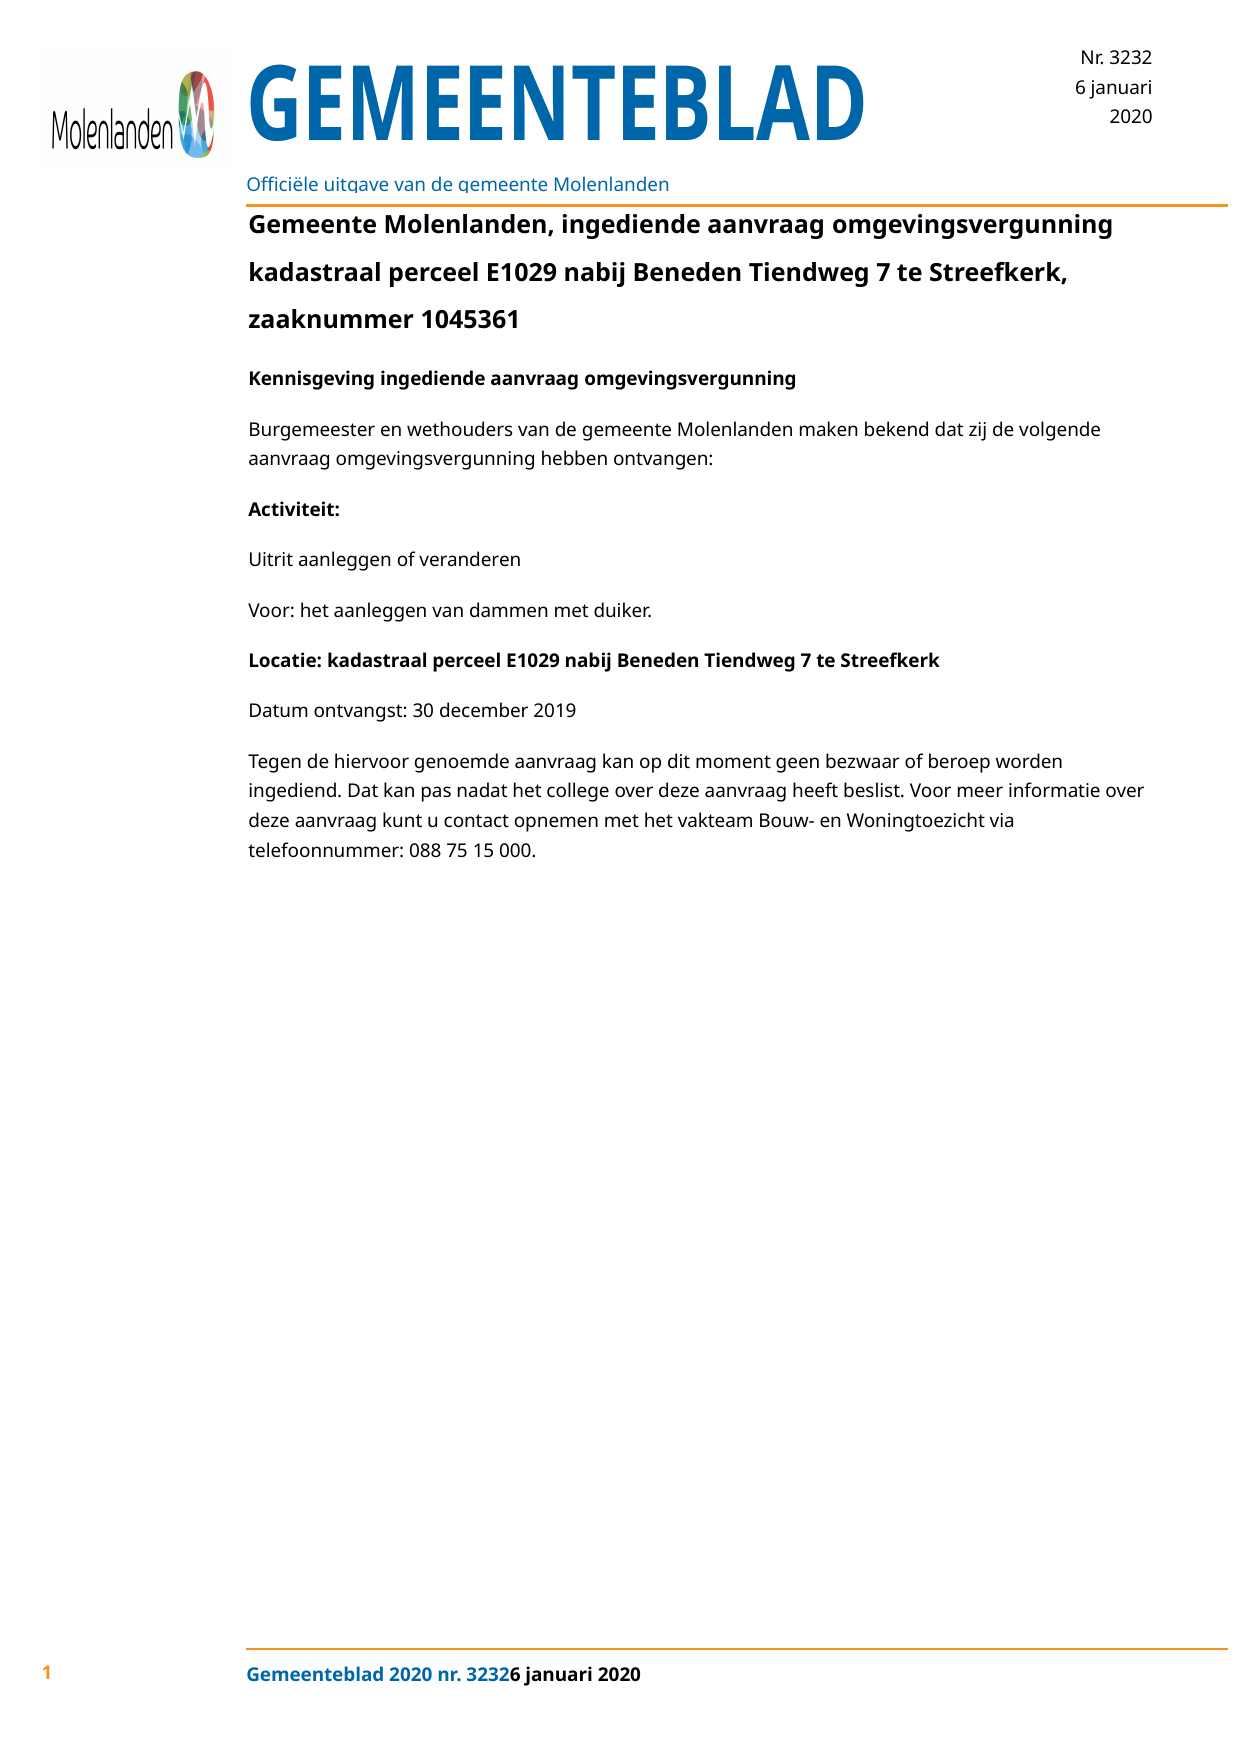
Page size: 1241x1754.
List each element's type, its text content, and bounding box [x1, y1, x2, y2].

text Tegen de hiervoor genoemde aanvraag kan op dit moment geen bezwaar of beroep worden ingediend. Dat kan pas nadat het college over deze aanvraag heeft beslist. Voor meer informatie over deze aanvraag kunt u contact opnemen met het vakteam Bouw- en Woningtoezicht via telefoonnummer: 088 75 15 000. [248, 748, 1152, 862]
picture [41, 47, 231, 172]
text Uitrit aanleggen of veranderen [248, 546, 1152, 572]
text Voor: het aanleggen van dammen met duiker. [248, 597, 1152, 622]
text Burgemeester en wethouders van de gemeente Molenlanden maken bekend dat zij de volgende aanvraag omgevingsvergunning hebben ontvangen: [248, 416, 1152, 471]
text Datum ontvangst: 30 december 2019 [248, 698, 1152, 723]
text Locatie: kadastraal perceel E1029 nabij Beneden Tiendweg 7 te Streefkerk [248, 647, 1152, 673]
text Activiteit: [248, 496, 1152, 522]
text Gemeente Molenlanden, ingediende aanvraag omgevingsvergunning kadastraal perceel E1029 nabij Beneden Tiendweg 7 te Streefkerk, zaaknummer 1045361 [248, 207, 1152, 336]
text Kennisgeving ingediende aanvraag omgevingsvergunning [248, 366, 1152, 391]
